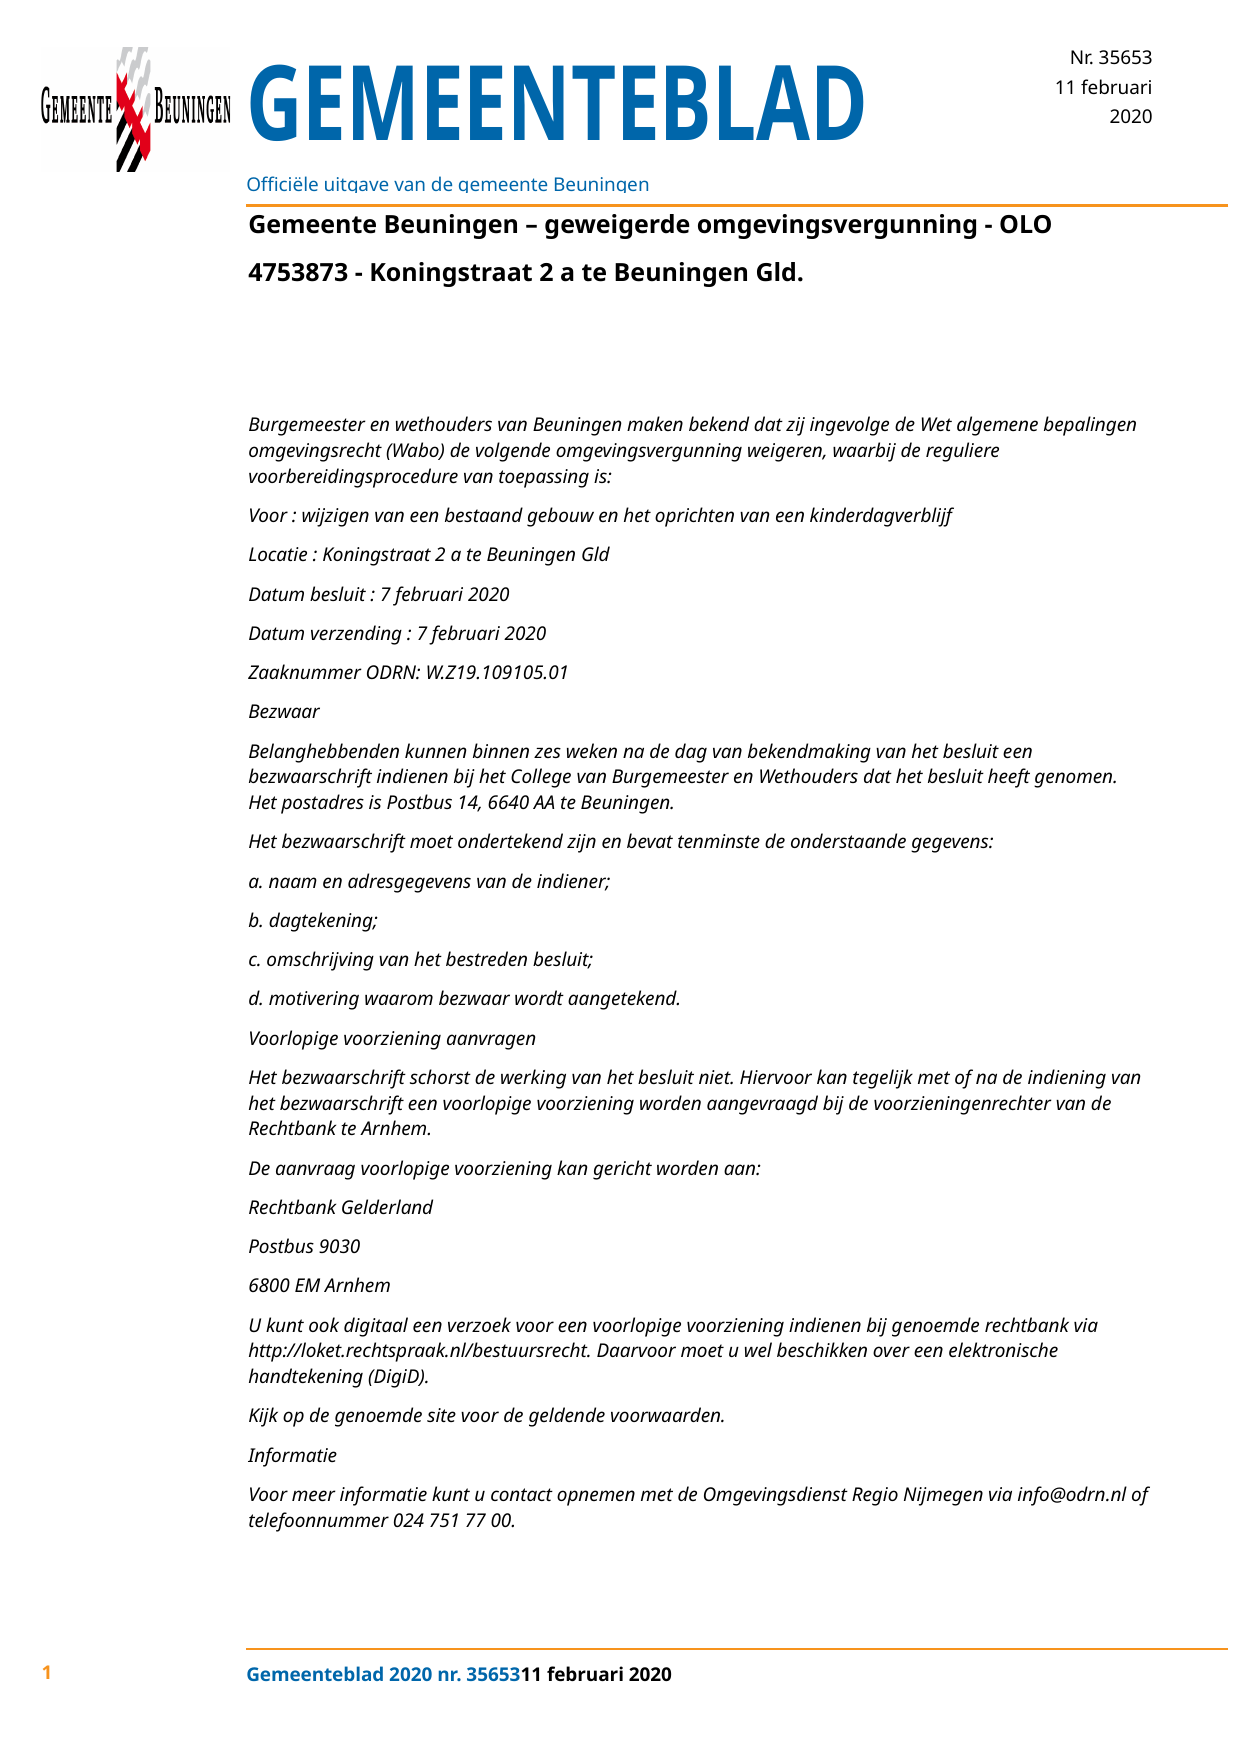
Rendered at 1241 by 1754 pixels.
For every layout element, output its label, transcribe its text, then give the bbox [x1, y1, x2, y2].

text Kijk op de genoemde site voor de geldende voorwaarden. [248, 1403, 1152, 1428]
text Het bezwaarschrift moet ondertekend zijn en bevat tenminste de onderstaande gegevens: [248, 828, 1152, 854]
text Voor : wijzigen van een bestaand gebouw en het oprichten van een kinderdagverblijf [248, 502, 1152, 528]
text Informatie [248, 1442, 1152, 1468]
picture [41, 47, 231, 172]
text Belanghebbenden kunnen binnen zes weken na de dag van bekendmaking van het besluit een bezwaarschrift indienen bij het College van Burgemeester en Wethouders dat het besluit heeft genomen. Het postadres is Postbus 14, 6640 AA te Beuningen. [248, 738, 1152, 815]
text U kunt ook digitaal een verzoek voor een voorlopige voorziening indienen bij genoemde rechtbank via http://loket.rechtspraak.nl/bestuursrecht. Daarvoor moet u wel beschikken over een elektronische handtekening (DigiD). [248, 1312, 1152, 1389]
text Bezwaar [248, 698, 1152, 724]
text Locatie : Koningstraat 2 a te Beuningen Gld [248, 541, 1152, 567]
text Voor meer informatie kunt u contact opnemen met de Omgevingsdienst Regio Nijmegen via info@odrn.nl of telefoonnummer 024 751 77 00. [248, 1481, 1152, 1533]
text Het bezwaarschrift schorst de werking van het besluit niet. Hiervoor kan tegelijk met of na de indiening van het bezwaarschrift een voorlopige voorziening worden aangevraagd bij de voorzieningenrechter van de Rechtbank te Arnhem. [248, 1064, 1152, 1141]
text 6800 EM Arnhem [248, 1273, 1152, 1298]
text Rechtbank Gelderland [248, 1194, 1152, 1220]
text d. motivering waarom bezwaar wordt aangetekend. [248, 986, 1152, 1011]
text Voorlopige voorziening aanvragen [248, 1025, 1152, 1051]
text c. omschrijving van het bestreden besluit; [248, 946, 1152, 972]
text Zaaknummer ODRN: W.Z19.109105.01 [248, 659, 1152, 685]
text Burgemeester en wethouders van Beuningen maken bekend dat zij ingevolge de Wet algemene bepalingen omgevingsrecht (Wabo) de volgende omgevingsvergunning weigeren, waarbij de reguliere voorbereidingsprocedure van toepassing is: [248, 411, 1152, 489]
text Gemeente Beuningen – geweigerde omgevingsvergunning - OLO 4753873 - Koningstraat 2 a te Beuningen Gld. [248, 207, 1152, 288]
text a. naam en adresgegevens van de indiener; [248, 868, 1152, 893]
text De aanvraag voorlopige voorziening kan gericht worden aan: [248, 1155, 1152, 1181]
text Datum besluit : 7 februari 2020 [248, 581, 1152, 606]
text Datum verzending : 7 februari 2020 [248, 620, 1152, 646]
text Postbus 9030 [248, 1233, 1152, 1259]
text b. dagtekening; [248, 907, 1152, 933]
